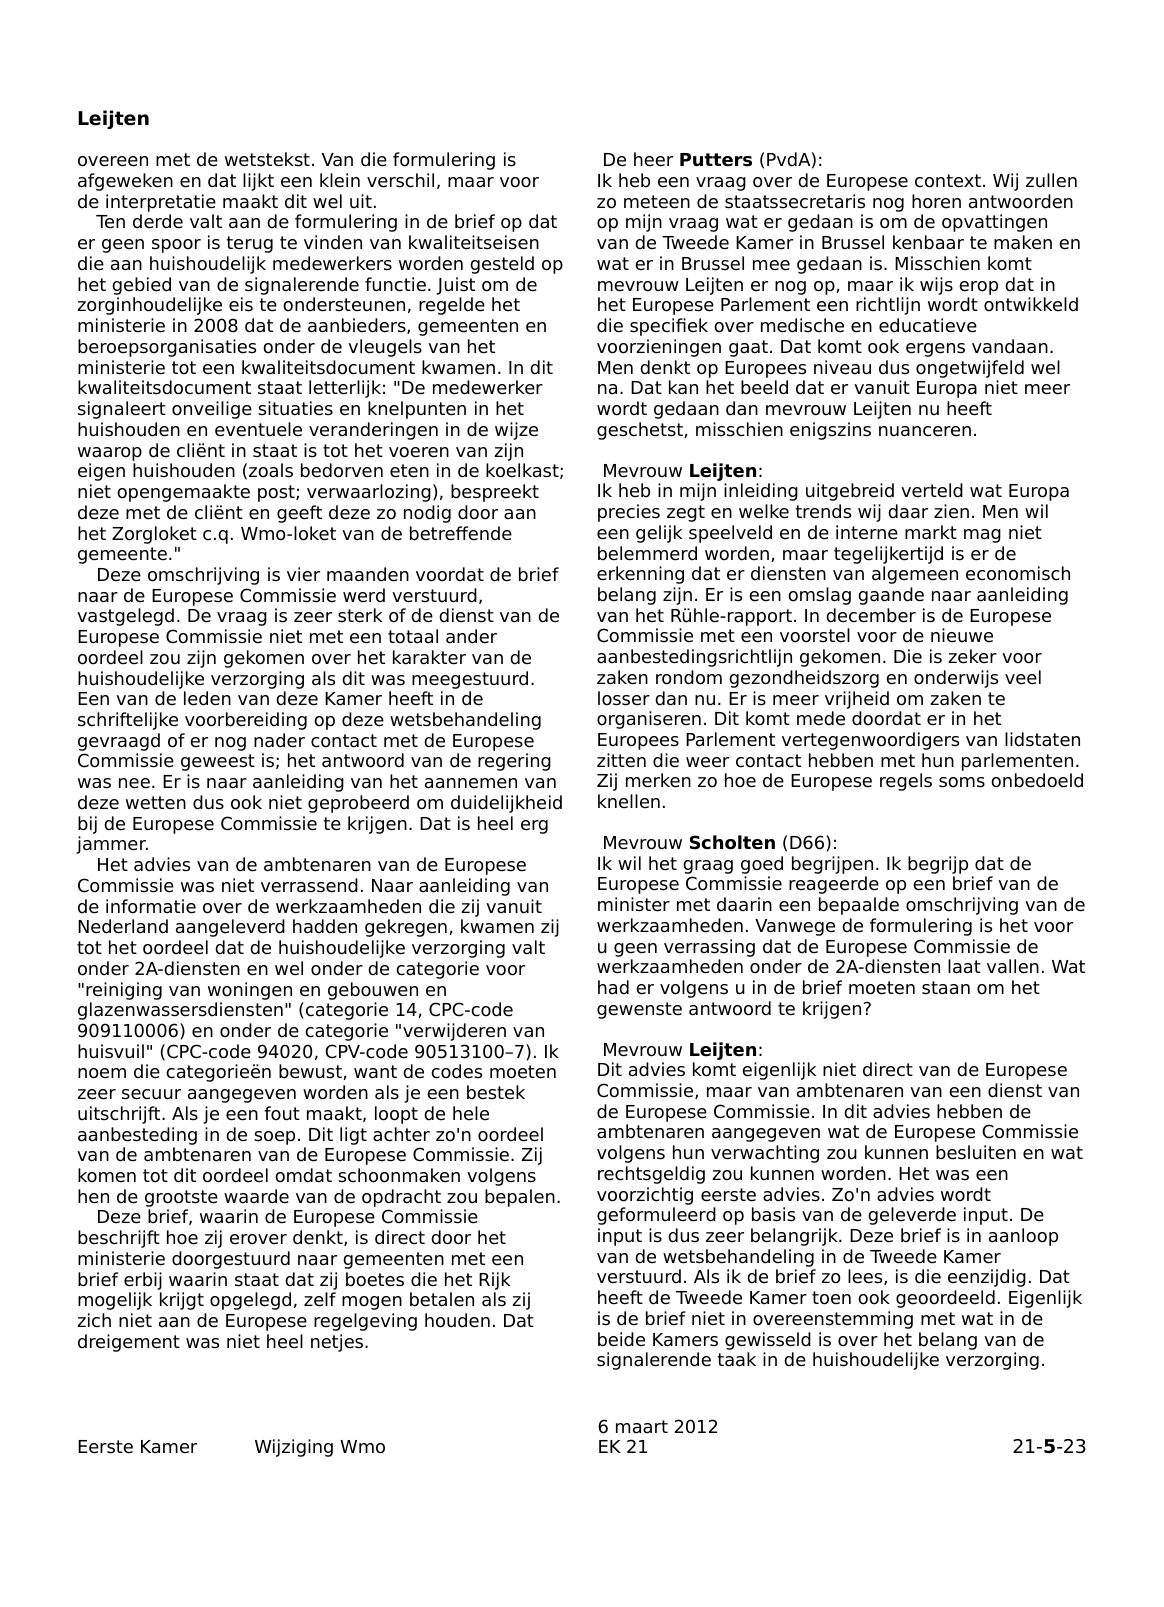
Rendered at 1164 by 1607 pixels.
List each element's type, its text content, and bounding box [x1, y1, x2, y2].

text Het advies van de ambtenaren van de Europese Commissie was niet verrassend. Naar aanleiding van de informatie over de werkzaamheden die zij vanuit Nederland aangeleverd hadden gekregen, kwamen zij tot het oordeel dat de huishoudelijke verzorging valt onder 2A-diensten en wel onder de categorie voor "reiniging van woningen en gebouwen en glazenwassersdiensten" (categorie 14, CPC-code 909110006) en onder de categorie "verwijderen van huisvuil" (CPC-code 94020, CPV-code 90513100–7). Ik noem die categorieën bewust, want de codes moeten zeer secuur aangegeven worden als je een bestek uitschrijft. Als je een fout maakt, loopt de hele aanbesteding in de soep. Dit ligt achter zo'n oordeel van de ambtenaren van de Europese Commissie. Zij komen tot dit oordeel omdat schoonmaken volgens hen de grootste waarde van de opdracht zou bepalen. [77, 855, 567, 1207]
text Ik heb een vraag over de Europese context. Wij zullen zo meteen de staatssecretaris nog horen antwoorden op mijn vraag wat er gedaan is om de opvattingen van de Tweede Kamer in Brussel kenbaar te maken en wat er in Brussel mee gedaan is. Misschien komt mevrouw Leijten er nog op, maar ik wijs erop dat in het Europese Parlement een richtlijn wordt ontwikkeld die specifiek over medische en educatieve voorzieningen gaat. Dat komt ook ergens vandaan. Men denkt op Europees niveau dus ongetwijfeld wel na. Dat kan het beeld dat er vanuit Europa niet meer wordt gedaan dan mevrouw Leijten nu heeft geschetst, misschien enigszins nuanceren. [596, 171, 1087, 440]
text Ten derde valt aan de formulering in de brief op dat er geen spoor is terug te vinden van kwaliteitseisen die aan huishoudelijk medewerkers worden gesteld op het gebied van de signalerende functie. Juist om de zorginhoudelijke eis te ondersteunen, regelde het ministerie in 2008 dat de aanbieders, gemeenten en beroepsorganisaties onder de vleugels van het ministerie tot een kwaliteitsdocument kwamen. In dit kwaliteitsdocument staat letterlijk: "De medewerker signaleert onveilige situaties en knelpunten in het huishouden en eventuele veranderingen in de wijze waarop de cliënt in staat is tot het voeren van zijn eigen huishouden (zoals bedorven eten in de koelkast; niet opengemaakte post; verwaarlozing), bespreekt deze met de cliënt en geeft deze zo nodig door aan het Zorgloket c.q. Wmo-loket van de betreffende gemeente." [77, 212, 567, 565]
text Dit advies komt eigenlijk niet direct van de Europese Commissie, maar van ambtenaren van een dienst van de Europese Commissie. In dit advies hebben de ambtenaren aangegeven wat de Europese Commissie volgens hun verwachting zou kunnen besluiten en wat rechtsgeldig zou kunnen worden. Het was een voorzichtig eerste advies. Zo'n advies wordt geformuleerd op basis van de geleverde input. De input is dus zeer belangrijk. Deze brief is in aanloop van de wetsbehandeling in de Tweede Kamer verstuurd. Als ik de brief zo lees, is die eenzijdig. Dat heeft de Tweede Kamer toen ook geoordeeld. Eigenlijk is de brief niet in overeenstemming met wat in de beide Kamers gewisseld is over het belang van de signalerende taak in de huishoudelijke verzorging. [596, 1060, 1087, 1371]
text overeen met de wetstekst. Van die formulering is afgeweken en dat lijkt een klein verschil, maar voor de interpretatie maakt dit wel uit. [77, 150, 567, 212]
text Deze omschrijving is vier maanden voordat de brief naar de Europese Commissie werd verstuurd, vastgelegd. De vraag is zeer sterk of de dienst van de Europese Commissie niet met een totaal ander oordeel zou zijn gekomen over het karakter van de huishoudelijke verzorging als dit was meegestuurd. Een van de leden van deze Kamer heeft in de schriftelijke voorbereiding op deze wetsbehandeling gevraagd of er nog nader contact met de Europese Commissie geweest is; het antwoord van de regering was nee. Er is naar aanleiding van het aannemen van deze wetten dus ook niet geprobeerd om duidelijkheid bij de Europese Commissie te krijgen. Dat is heel erg jammer. [77, 565, 567, 855]
text Mevrouw Scholten (D66): [596, 833, 1087, 853]
text Ik heb in mijn inleiding uitgebreid verteld wat Europa precies zegt en welke trends wij daar zien. Men wil een gelijk speelveld en de interne markt mag niet belemmerd worden, maar tegelijkertijd is er de erkenning dat er diensten van algemeen economisch belang zijn. Er is een omslag gaande naar aanleiding van het Rühle-rapport. In december is de Europese Commissie met een voorstel voor de nieuwe aanbestedingsrichtlijn gekomen. Die is zeker voor zaken rondom gezondheidszorg en onderwijs veel losser dan nu. Er is meer vrijheid om zaken te organiseren. Dit komt mede doordat er in het Europees Parlement vertegenwoordigers van lidstaten zitten die weer contact hebben met hun parlementen. Zij merken zo hoe de Europese regels soms onbedoeld knellen. [596, 481, 1087, 813]
text De heer Putters (PvdA): [596, 150, 1087, 171]
text Mevrouw Leijten: [596, 1039, 1087, 1060]
text Ik wil het graag goed begrijpen. Ik begrijp dat de Europese Commissie reageerde op een brief van de minister met daarin een bepaalde omschrijving van de werkzaamheden. Vanwege de formulering is het voor u geen verrassing dat de Europese Commissie de werkzaamheden onder de 2A-diensten laat vallen. Wat had er volgens u in de brief moeten staan om het gewenste antwoord te krijgen? [596, 853, 1087, 1019]
text Deze brief, waarin de Europese Commissie beschrijft hoe zij erover denkt, is direct door het ministerie doorgestuurd naar gemeenten met een brief erbij waarin staat dat zij boetes die het Rijk mogelijk krijgt opgelegd, zelf mogen betalen als zij zich niet aan de Europese regelgeving houden. Dat dreigement was niet heel netjes. [77, 1207, 567, 1352]
text Mevrouw Leijten: [596, 460, 1087, 481]
